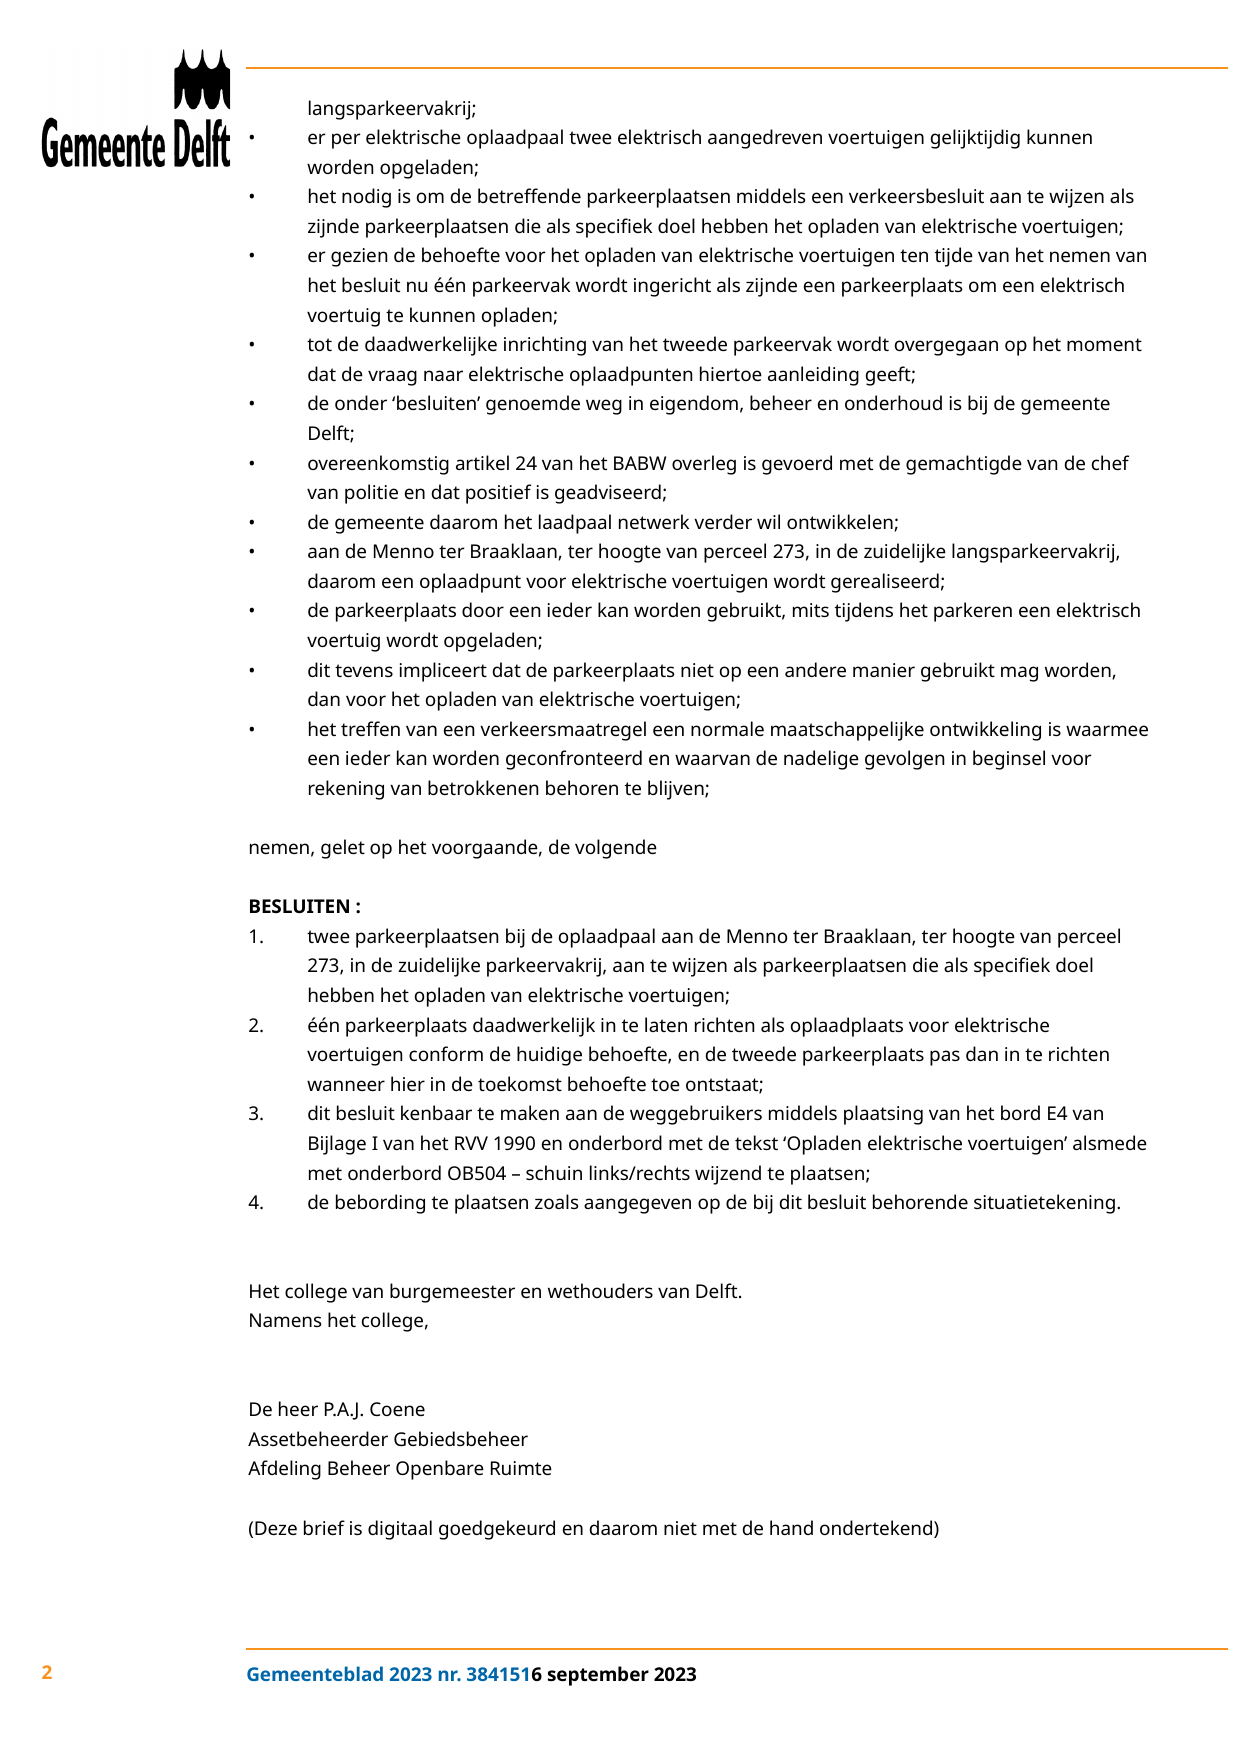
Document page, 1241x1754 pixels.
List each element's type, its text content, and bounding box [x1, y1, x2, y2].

list het treffen van een verkeersmaatregel een normale maatschappelijke ontwikkeling is waarmee een ieder kan worden geconfronteerd en waarvan de nadelige gevolgen in beginsel voor rekening van betrokkenen behoren te blijven; [248, 716, 1152, 801]
list de onder ‘besluiten’ genoemde weg in eigendom, beheer en onderhoud is bij de gemeente Delft; [248, 391, 1152, 446]
list de gemeente daarom het laadpaal netwerk verder wil ontwikkelen; [248, 509, 1152, 535]
text nemen, gelet op het voorgaande, de volgende [248, 834, 1152, 860]
list tot de daadwerkelijke inrichting van het tweede parkeervak wordt overgegaan op het moment dat de vraag naar elektrische oplaadpunten hiertoe aanleiding geeft; [248, 331, 1152, 387]
list er per elektrische oplaadpaal twee elektrisch aangedreven voertuigen gelijktijdig kunnen worden opgeladen; [248, 124, 1152, 180]
list langsparkeervakrij; [248, 95, 1152, 121]
list twee parkeerplaatsen bij de oplaadpaal aan de Menno ter Braaklaan, ter hoogte van perceel 273, in de zuidelijke parkeervakrij, aan te wijzen als parkeerplaatsen die als specifiek doel hebben het opladen van elektrische voertuigen; [248, 923, 1152, 1008]
list één parkeerplaats daadwerkelijk in te laten richten als oplaadplaats voor elektrische voertuigen conform de huidige behoefte, en de tweede parkeerplaats pas dan in te richten wanneer hier in de toekomst behoefte toe ontstaat; [248, 1012, 1152, 1097]
text Assetbeheerder Gebiedsbeheer [248, 1426, 1152, 1452]
list aan de Menno ter Braaklaan, ter hoogte van perceel 273, in de zuidelijke langsparkeervakrij, daarom een oplaadpunt voor elektrische voertuigen wordt gerealiseerd; [248, 538, 1152, 594]
list er gezien de behoefte voor het opladen van elektrische voertuigen ten tijde van het nemen van het besluit nu één parkeervak wordt ingericht als zijnde een parkeerplaats om een elektrisch voertuig te kunnen opladen; [248, 243, 1152, 328]
list dit tevens impliceert dat de parkeerplaats niet op een andere manier gebruikt mag worden, dan voor het opladen van elektrische voertuigen; [248, 657, 1152, 712]
text De heer P.A.J. Coene [248, 1396, 1152, 1422]
text Afdeling Beheer Openbare Ruimte [248, 1456, 1152, 1481]
list de parkeerplaats door een ieder kan worden gebruikt, mits tijdens het parkeren een elektrisch voertuig wordt opgeladen; [248, 598, 1152, 653]
text Namens het college, [248, 1308, 1152, 1333]
list dit besluit kenbaar te maken aan de weggebruikers middels plaatsing van het bord E4 van Bijlage I van het RVV 1990 en onderbord met de tekst ‘Opladen elektrische voertuigen’ alsmede met onderbord OB504 – schuin links/rechts wijzend te plaatsen; [248, 1101, 1152, 1186]
list het nodig is om de betreffende parkeerplaatsen middels een verkeersbesluit aan te wijzen als zijnde parkeerplaatsen die als specifiek doel hebben het opladen van elektrische voertuigen; [248, 183, 1152, 239]
text Het college van burgemeester en wethouders van Delft. [248, 1278, 1152, 1304]
picture [41, 47, 231, 172]
text (Deze brief is digitaal goedgekeurd en daarom niet met de hand ondertekend) [248, 1515, 1152, 1541]
list overeenkomstig artikel 24 van het BABW overleg is gevoerd met de gemachtigde van de chef van politie en dat positief is geadviseerd; [248, 450, 1152, 505]
list de bebording te plaatsen zoals aangegeven op de bij dit besluit behorende situatietekening. [248, 1189, 1152, 1215]
text BESLUITEN : [248, 893, 1152, 919]
